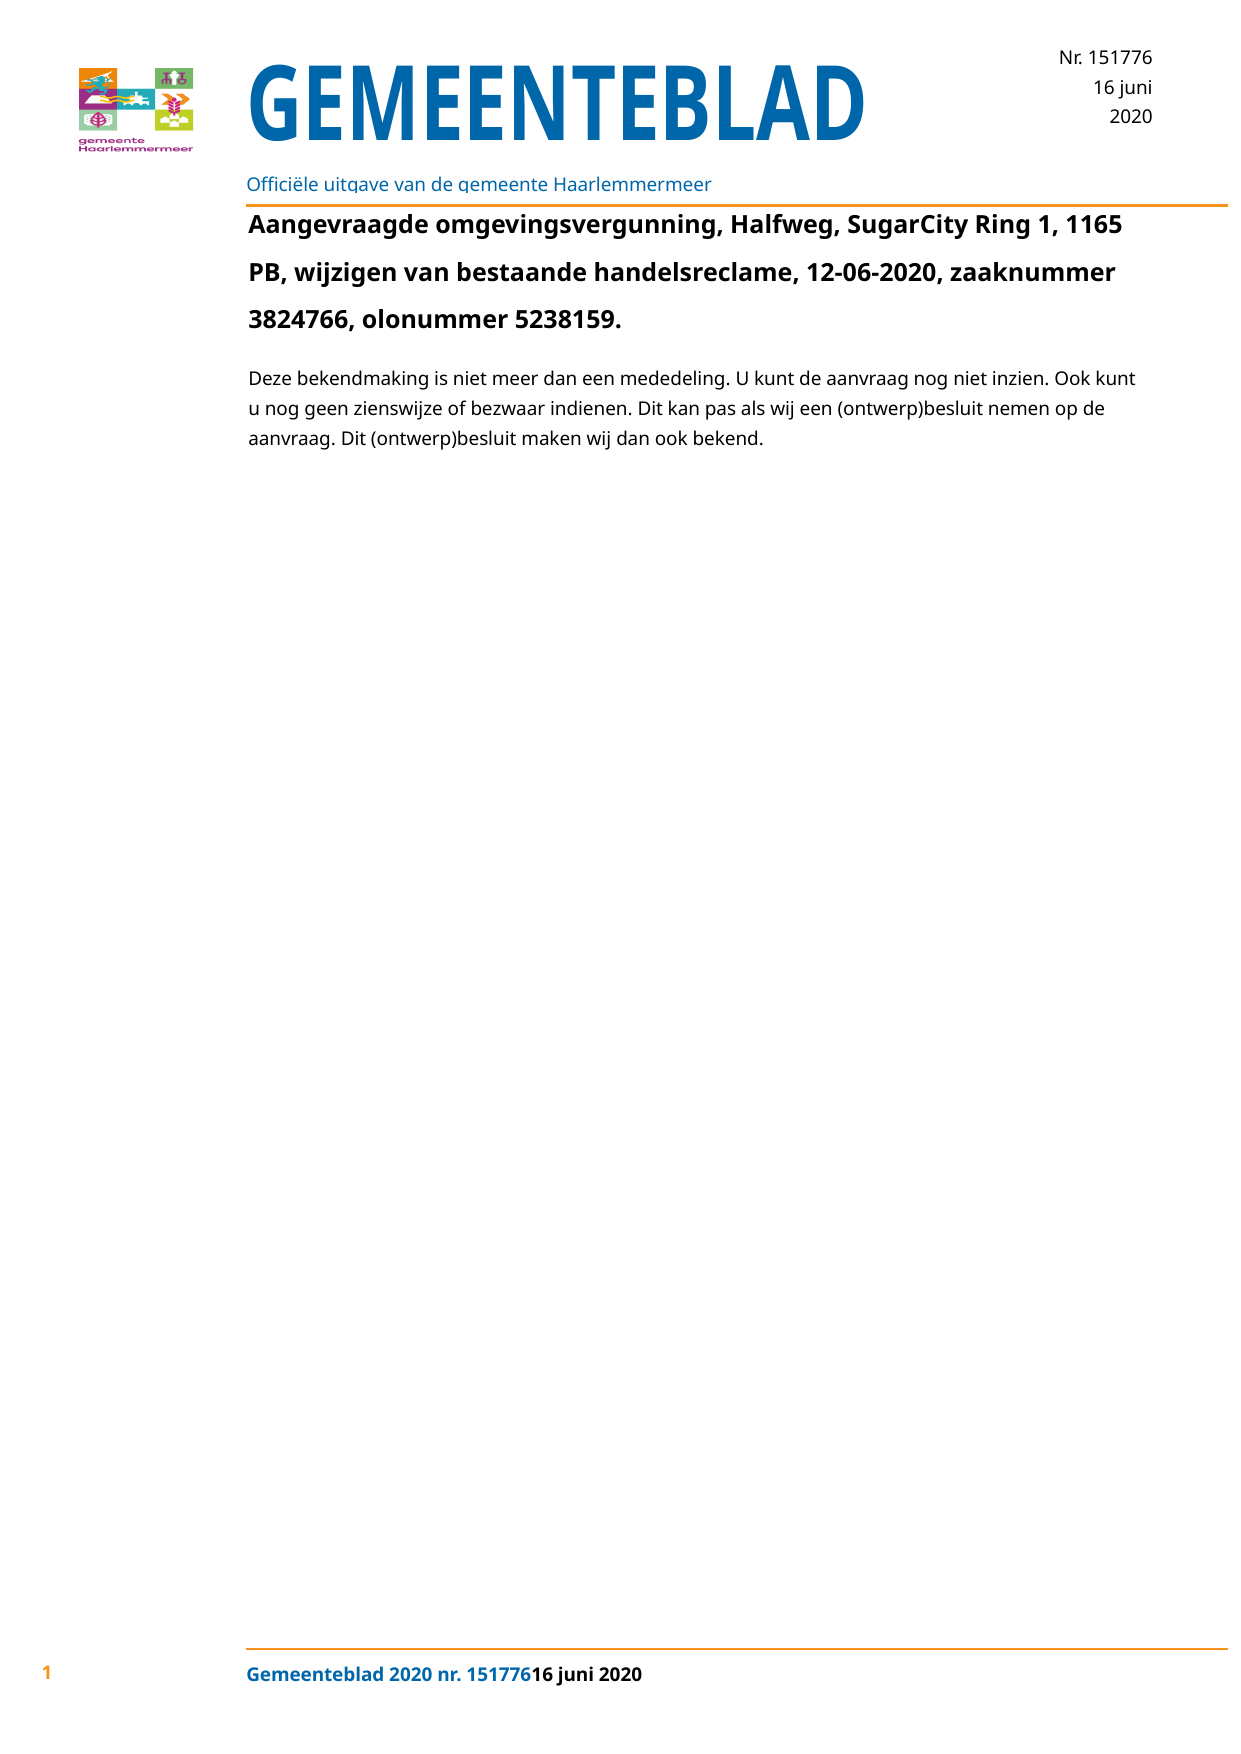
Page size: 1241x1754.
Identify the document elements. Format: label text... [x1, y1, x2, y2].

picture [41, 47, 231, 172]
text Aangevraagde omgevingsvergunning, Halfweg, SugarCity Ring 1, 1165 PB, wijzigen van bestaande handelsreclame, 12-06-2020, zaaknummer 3824766, olonummer 5238159. [248, 207, 1152, 336]
text Deze bekendmaking is niet meer dan een mededeling. U kunt de aanvraag nog niet inzien. Ook kunt u nog geen zienswijze of bezwaar indienen. Dit kan pas als wij een (ontwerp)besluit nemen op de aanvraag. Dit (ontwerp)besluit maken wij dan ook bekend. [248, 366, 1152, 450]
